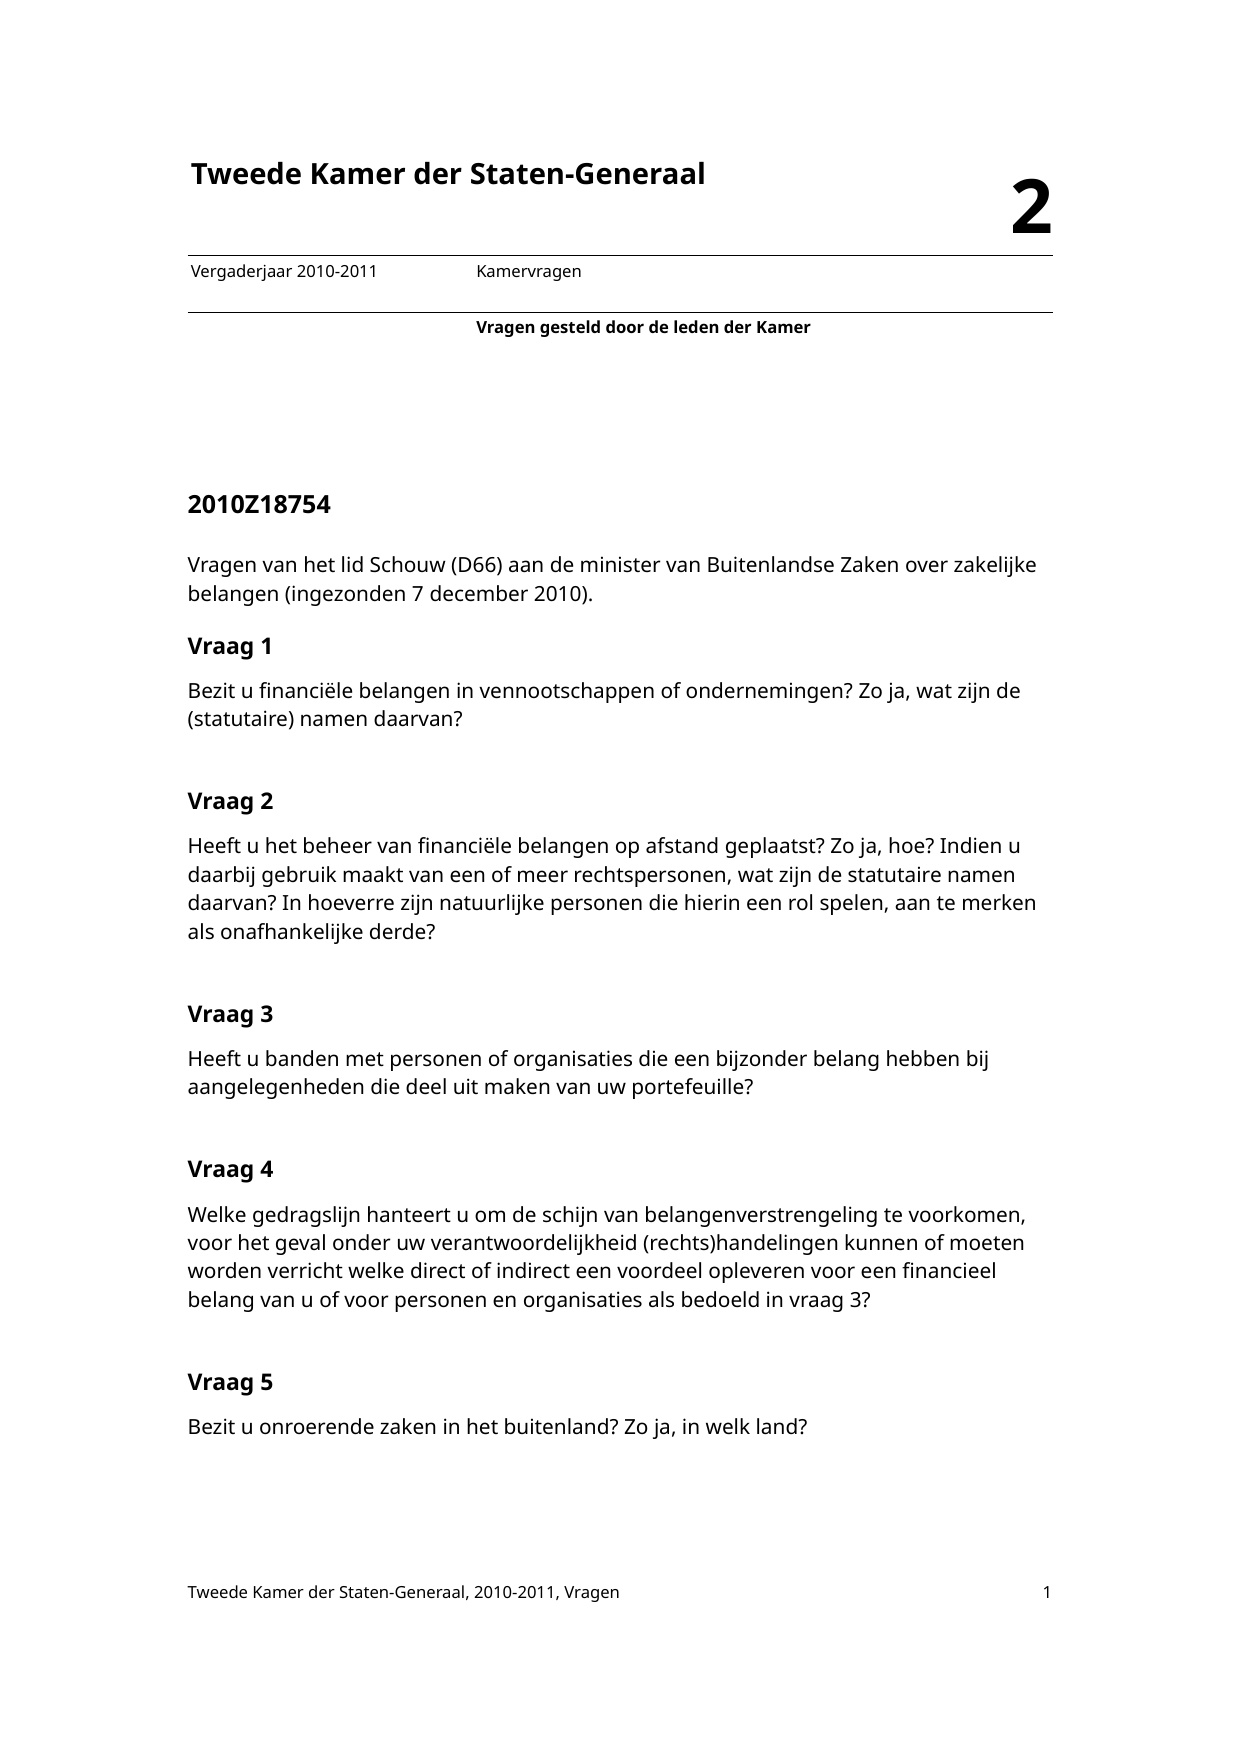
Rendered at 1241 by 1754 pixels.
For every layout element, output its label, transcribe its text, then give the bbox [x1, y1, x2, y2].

subtitle Vraag 2 [187, 785, 1053, 817]
subtitle Vraag 5 [187, 1366, 1053, 1397]
table_header 2 [880, 150, 1053, 255]
text Bezit u financiële belangen in vennootschappen of ondernemingen? Zo ja, wat zijn de (statutaire) namen daarvan? [187, 676, 1053, 733]
table_header Tweede Kamer der Staten-Generaal [188, 150, 879, 255]
text Welke gedragslijn hanteert u om de schijn van belangenverstrengeling te voorkomen, voor het geval onder uw verantwoordelijkheid (rechts)handelingen kunnen of moeten worden verricht welke direct of indirect een voordeel opleveren voor een financieel belang van u of voor personen en organisaties als bedoeld in vraag 3? [187, 1200, 1053, 1313]
table_cell Vragen gesteld door de leden der Kamer [473, 313, 1053, 339]
text Heeft u het beheer van financiële belangen op afstand geplaatst? Zo ja, hoe? Indien u daarbij gebruik maakt van een of meer rechtspersonen, wat zijn de statutaire namen daarvan? In hoeverre zijn natuurlijke personen die hierin een rol spelen, aan te merken als onafhankelijke derde? [187, 832, 1053, 945]
text Bezit u onroerende zaken in het buitenland? Zo ja, in welk land? [187, 1412, 1053, 1441]
text 2010Z18754 [187, 487, 1053, 521]
subtitle Vraag 4 [187, 1153, 1053, 1185]
subtitle Vraag 1 [187, 630, 1053, 661]
table_cell [188, 313, 473, 339]
subtitle Vraag 3 [187, 998, 1053, 1029]
table_cell Kamervragen [473, 256, 1053, 312]
text Vragen van het lid Schouw (D66) aan de minister van Buitenlandse Zaken over zakelijke belangen (ingezonden 7 december 2010). [187, 550, 1053, 607]
text Heeft u banden met personen of organisaties die een bijzonder belang hebben bij aangelegenheden die deel uit maken van uw portefeuille? [187, 1044, 1053, 1101]
table_cell Vergaderjaar 2010-2011 [188, 256, 473, 312]
